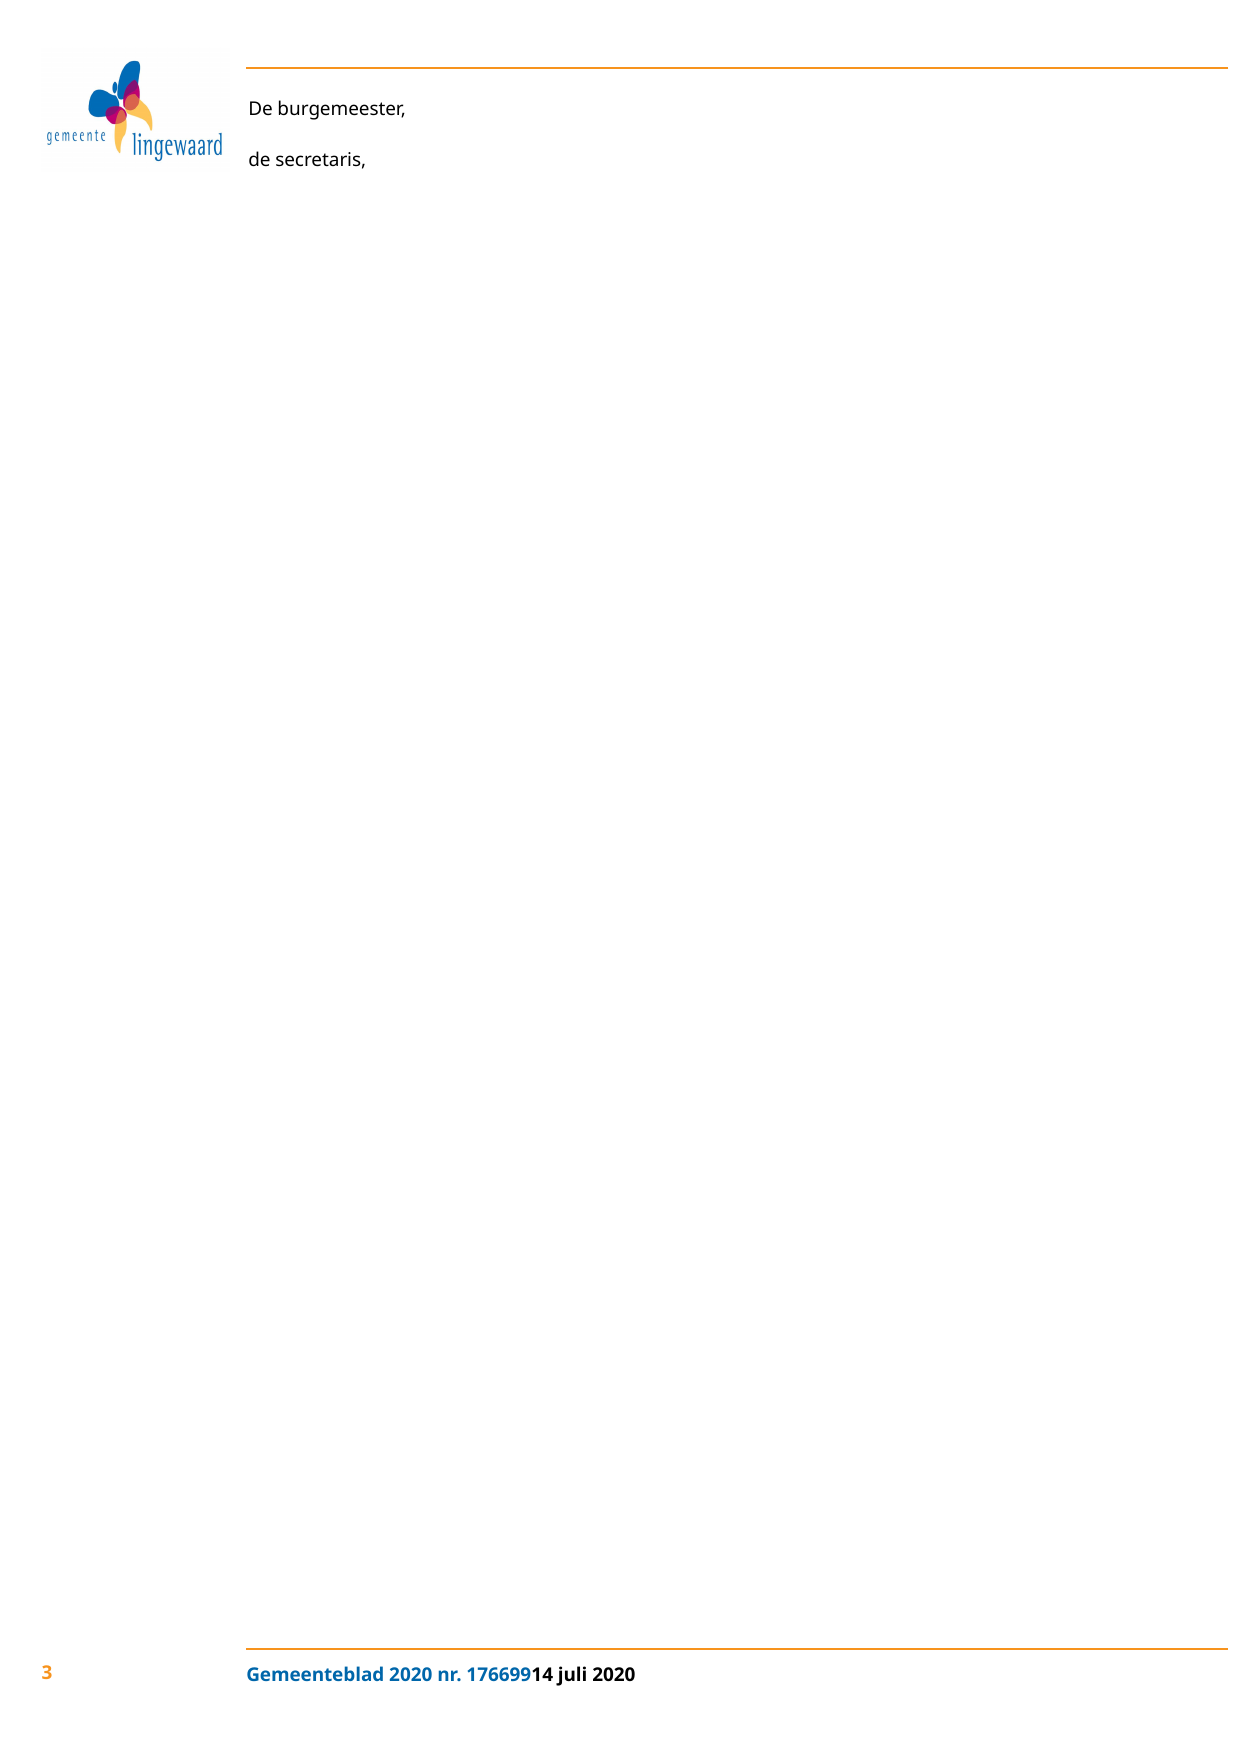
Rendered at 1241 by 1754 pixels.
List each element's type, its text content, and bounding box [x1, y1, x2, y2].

text de secretaris, [248, 146, 1152, 172]
text De burgemeester, [248, 95, 1152, 121]
picture [41, 47, 231, 172]
